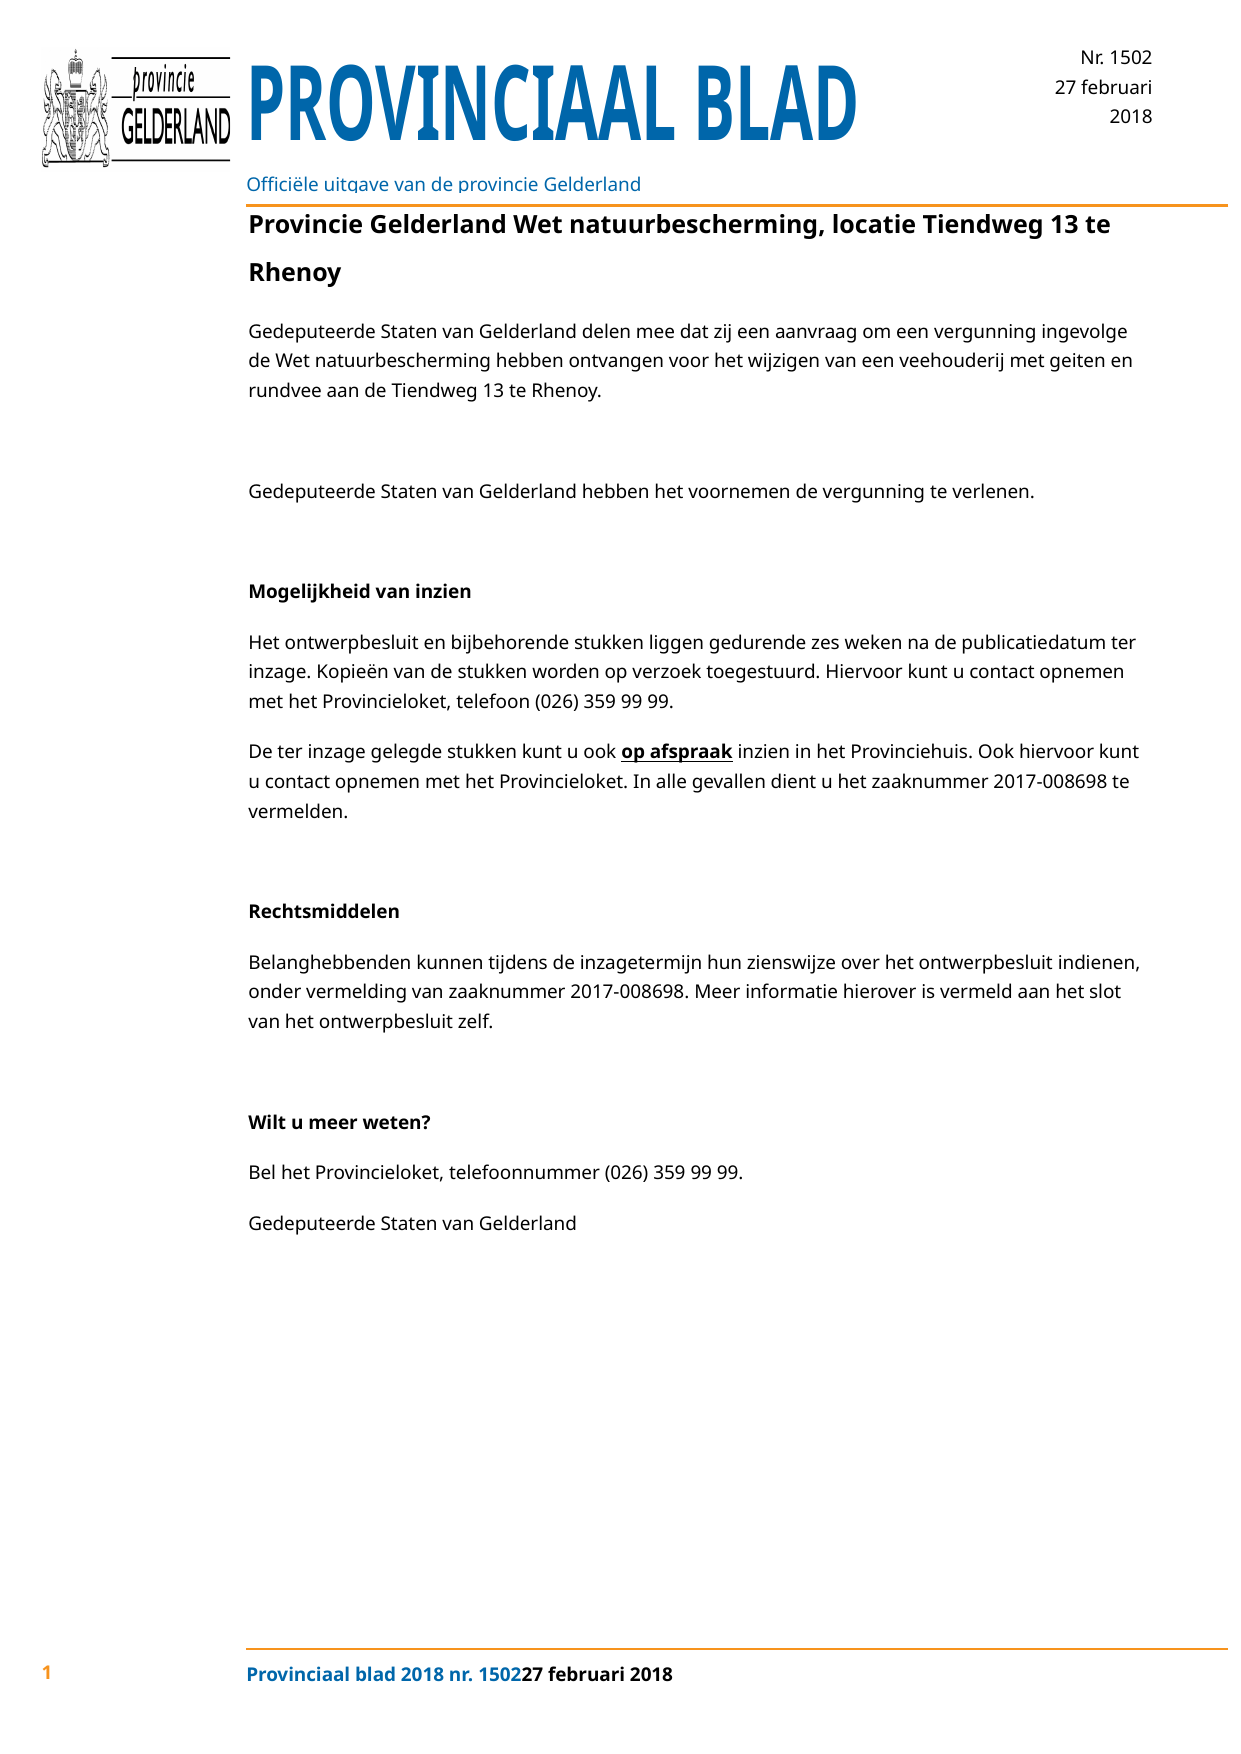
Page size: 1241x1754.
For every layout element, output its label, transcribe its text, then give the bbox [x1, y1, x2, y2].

picture [41, 47, 231, 172]
text Gedeputeerde Staten van Gelderland [248, 1210, 1152, 1236]
text Gedeputeerde Staten van Gelderland delen mee dat zij een aanvraag om een vergunning ingevolge de Wet natuurbescherming hebben ontvangen voor het wijzigen van een veehouderij met geiten en rundvee aan de Tiendweg 13 te Rhenoy. [248, 318, 1152, 403]
text Het ontwerpbesluit en bijbehorende stukken liggen gedurende zes weken na de publicatiedatum ter inzage. Kopieën van de stukken worden op verzoek toegestuurd. Hiervoor kunt u contact opnemen met het Provincieloket, telefoon (026) 359 99 99. [248, 629, 1152, 714]
text Mogelijkheid van inzien [248, 579, 1152, 604]
text Bel het Provincieloket, telefoonnummer (026) 359 99 99. [248, 1159, 1152, 1185]
text Provincie Gelderland Wet natuurbescherming, locatie Tiendweg 13 te Rhenoy [248, 207, 1152, 288]
text De ter inzage gelegde stukken kunt u ook op afspraak inzien in het Provinciehuis. Ook hiervoor kunt u contact opnemen met het Provincieloket. In alle gevallen dient u het zaaknummer 2017-008698 te vermelden. [248, 739, 1152, 824]
text Belanghebbenden kunnen tijdens de inzagetermijn hun zienswijze over het ontwerpbesluit indienen, onder vermelding van zaaknummer 2017-008698. Meer informatie hierover is vermeld aan het slot van het ontwerpbesluit zelf. [248, 949, 1152, 1034]
text Gedeputeerde Staten van Gelderland hebben het voornemen de vergunning te verlenen. [248, 478, 1152, 504]
text Rechtsmiddelen [248, 899, 1152, 924]
text Wilt u meer weten? [248, 1109, 1152, 1135]
